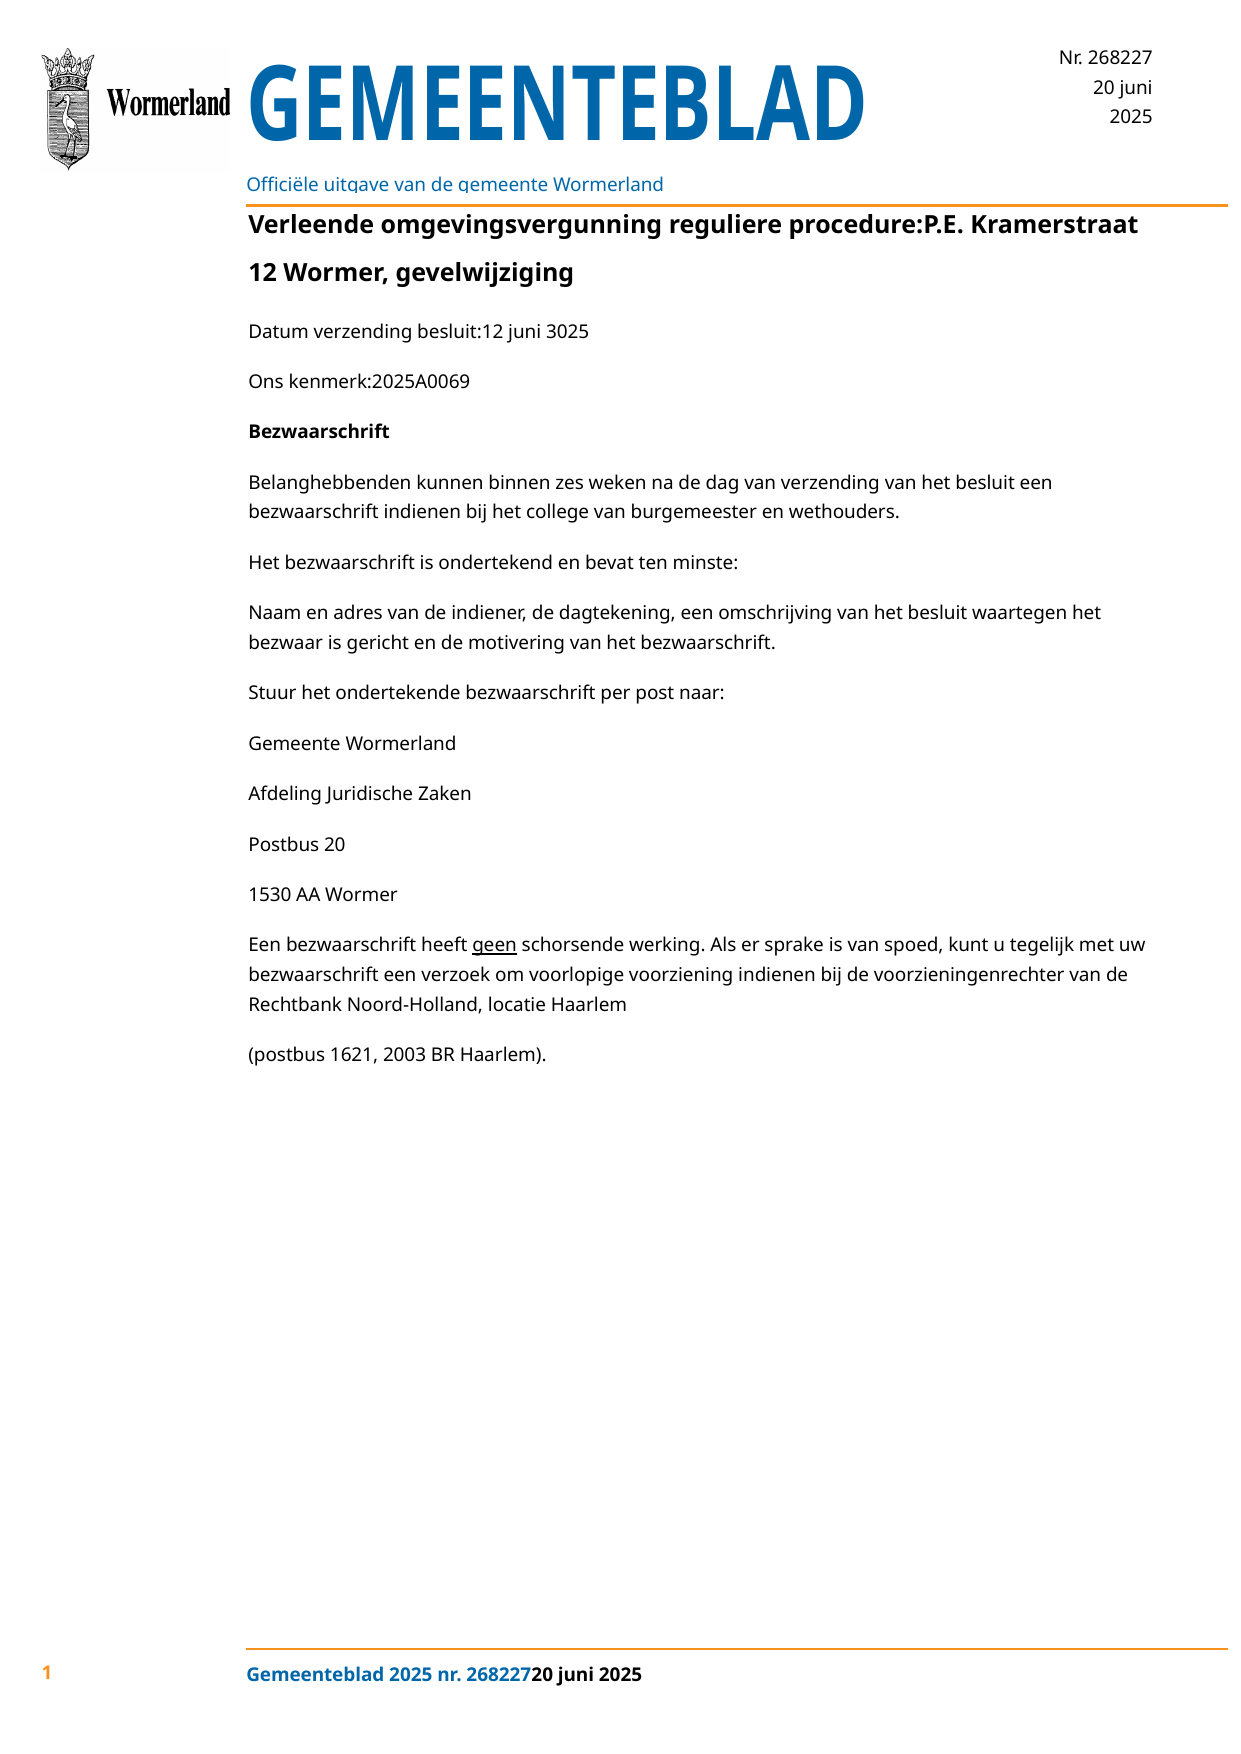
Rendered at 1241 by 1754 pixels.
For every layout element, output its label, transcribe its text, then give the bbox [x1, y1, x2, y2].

text Postbus 20 [248, 831, 1152, 857]
text Verleende omgevingsvergunning reguliere procedure:P.E. Kramerstraat 12 Wormer, gevelwijziging [248, 207, 1152, 288]
text Datum verzending besluit:12 juni 3025 [248, 318, 1152, 344]
text Afdeling Juridische Zaken [248, 780, 1152, 806]
text (postbus 1621, 2003 BR Haarlem). [248, 1041, 1152, 1067]
text Stuur het ondertekende bezwaarschrift per post naar: [248, 679, 1152, 705]
text Belanghebbenden kunnen binnen zes weken na de dag van verzending van het besluit een bezwaarschrift indienen bij het college van burgemeester en wethouders. [248, 469, 1152, 524]
text 1530 AA Wormer [248, 881, 1152, 907]
text Een bezwaarschrift heeft geen schorsende werking. Als er sprake is van spoed, kunt u tegelijk met uw bezwaarschrift een verzoek om voorlopige voorziening indienen bij de voorzieningenrechter van de Rechtbank Noord-Holland, locatie Haarlem [248, 932, 1152, 1017]
text Naam en adres van de indiener, de dagtekening, een omschrijving van het besluit waartegen het bezwaar is gericht en de motivering van het bezwaarschrift. [248, 599, 1152, 655]
text Het bezwaarschrift is ondertekend en bevat ten minste: [248, 549, 1152, 575]
picture [41, 47, 231, 172]
text Bezwaarschrift [248, 419, 1152, 444]
text Ons kenmerk:2025A0069 [248, 368, 1152, 394]
text Gemeente Wormerland [248, 730, 1152, 756]
